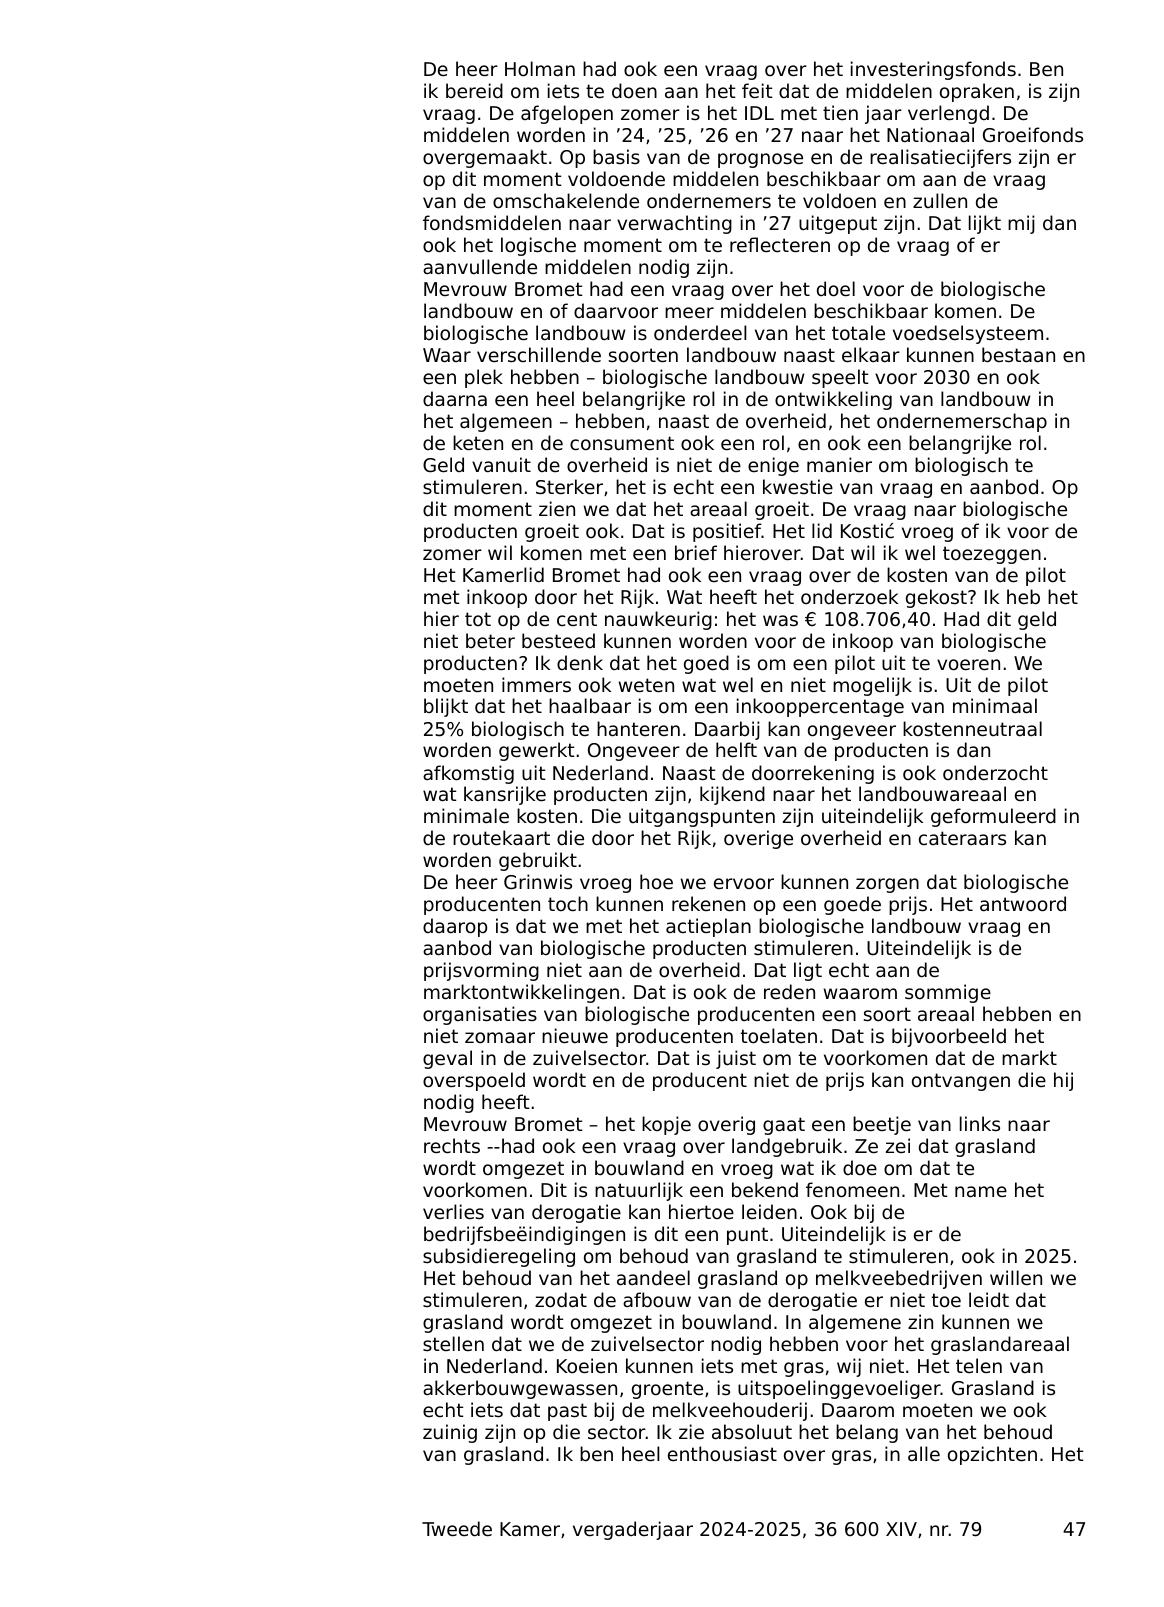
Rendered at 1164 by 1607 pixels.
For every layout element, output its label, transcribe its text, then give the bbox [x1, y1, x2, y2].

text De heer Holman had ook een vraag over het investeringsfonds. Ben ik bereid om iets te doen aan het feit dat de middelen opraken, is zijn vraag. De afgelopen zomer is het IDL met tien jaar verlengd. De middelen worden in ’24, ’25, ’26 en ’27 naar het Nationaal Groeifonds overgemaakt. Op basis van de prognose en de realisatiecijfers zijn er op dit moment voldoende middelen beschikbaar om aan de vraag van de omschakelende ondernemers te voldoen en zullen de fondsmiddelen naar verwachting in ’27 uitgeput zijn. Dat lijkt mij dan ook het logische moment om te reflecteren op de vraag of er aanvullende middelen nodig zijn. [422, 59, 1087, 279]
text Het Kamerlid Bromet had ook een vraag over de kosten van de pilot met inkoop door het Rijk. Wat heeft het onderzoek gekost? Ik heb het hier tot op de cent nauwkeurig: het was € 108.706,40. Had dit geld niet beter besteed kunnen worden voor de inkoop van biologische producten? Ik denk dat het goed is om een pilot uit te voeren. We moeten immers ook weten wat wel en niet mogelijk is. Uit de pilot blijkt dat het haalbaar is om een inkooppercentage van minimaal 25% biologisch te hanteren. Daarbij kan ongeveer kostenneutraal worden gewerkt. Ongeveer de helft van de producten is dan afkomstig uit Nederland. Naast de doorrekening is ook onderzocht wat kansrijke producten zijn, kijkend naar het landbouwareaal en minimale kosten. Die uitgangspunten zijn uiteindelijk geformuleerd in de routekaart die door het Rijk, overige overheid en cateraars kan worden gebruikt. [422, 564, 1087, 872]
text Mevrouw Bromet had een vraag over het doel voor de biologische landbouw en of daarvoor meer middelen beschikbaar komen. De biologische landbouw is onderdeel van het totale voedselsysteem. Waar verschillende soorten landbouw naast elkaar kunnen bestaan en een plek hebben – biologische landbouw speelt voor 2030 en ook daarna een heel belangrijke rol in de ontwikkeling van landbouw in het algemeen – hebben, naast de overheid, het ondernemerschap in de keten en de consument ook een rol, en ook een belangrijke rol. Geld vanuit de overheid is niet de enige manier om biologisch te stimuleren. Sterker, het is echt een kwestie van vraag en aanbod. Op dit moment zien we dat het areaal groeit. De vraag naar biologische producten groeit ook. Dat is positief. Het lid Kostić vroeg of ik voor de zomer wil komen met een brief hierover. Dat wil ik wel toezeggen. [422, 279, 1087, 564]
text Mevrouw Bromet – het kopje overig gaat een beetje van links naar rechts --had ook een vraag over landgebruik. Ze zei dat grasland wordt omgezet in bouwland en vroeg wat ik doe om dat te voorkomen. Dit is natuurlijk een bekend fenomeen. Met name het verlies van derogatie kan hiertoe leiden. Ook bij de bedrijfsbeëindigingen is dit een punt. Uiteindelijk is er de subsidieregeling om behoud van grasland te stimuleren, ook in 2025. Het behoud van het aandeel grasland op melkveebedrijven willen we stimuleren, zodat de afbouw van de derogatie er niet toe leidt dat grasland wordt omgezet in bouwland. In algemene zin kunnen we stellen dat we de zuivelsector nodig hebben voor het graslandareaal in Nederland. Koeien kunnen iets met gras, wij niet. Het telen van akkerbouwgewassen, groente, is uitspoelinggevoeliger. Grasland is echt iets dat past bij de melkveehouderij. Daarom moeten we ook zuinig zijn op die sector. Ik zie absoluut het belang van het behoud van grasland. Ik ben heel enthousiast over gras, in alle opzichten. Het [422, 1114, 1087, 1466]
text De heer Grinwis vroeg hoe we ervoor kunnen zorgen dat biologische producenten toch kunnen rekenen op een goede prijs. Het antwoord daarop is dat we met het actieplan biologische landbouw vraag en aanbod van biologische producten stimuleren. Uiteindelijk is de prijsvorming niet aan de overheid. Dat ligt echt aan de marktontwikkelingen. Dat is ook de reden waarom sommige organisaties van biologische producenten een soort areaal hebben en niet zomaar nieuwe producenten toelaten. Dat is bijvoorbeeld het geval in de zuivelsector. Dat is juist om te voorkomen dat de markt overspoeld wordt en de producent niet de prijs kan ontvangen die hij nodig heeft. [422, 872, 1087, 1114]
